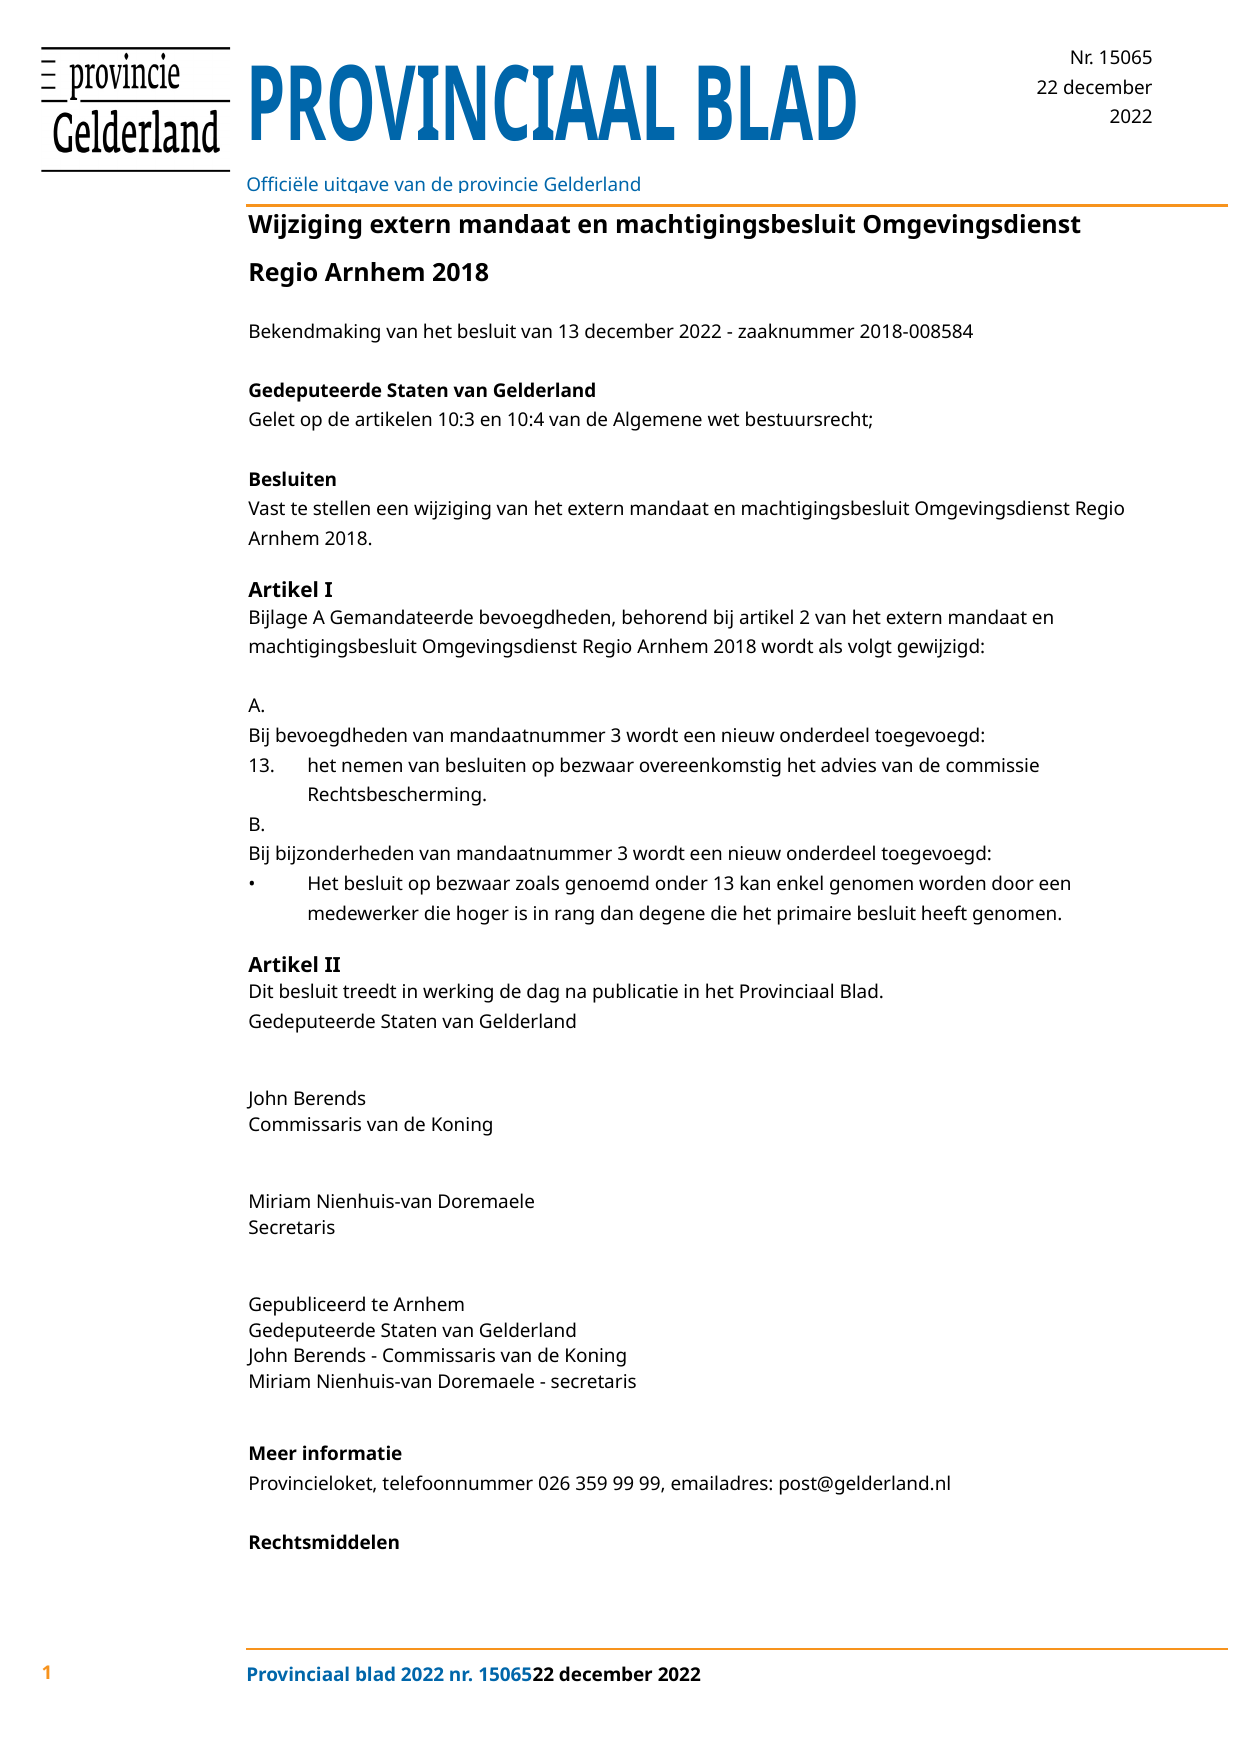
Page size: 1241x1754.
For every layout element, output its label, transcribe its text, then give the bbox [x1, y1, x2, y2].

text Besluiten [248, 466, 1152, 492]
text Wijziging extern mandaat en machtigingsbesluit Omgevingsdienst Regio Arnhem 2018 [248, 207, 1152, 288]
text Bij bijzonderheden van mandaatnummer 3 wordt een nieuw onderdeel toegevoegd: [248, 841, 1152, 866]
text Bekendmaking van het besluit van 13 december 2022 - zaaknummer 2018-008584 [248, 318, 1152, 344]
text Gedeputeerde Staten van Gelderland [248, 377, 1152, 403]
text John Berends - Commissaris van de Koning [248, 1343, 1152, 1368]
text Vast te stellen een wijziging van het extern mandaat en machtigingsbesluit Omgevingsdienst Regio Arnhem 2018. [248, 495, 1152, 551]
text Dit besluit treedt in werking de dag na publicatie in het Provinciaal Blad. [248, 978, 1152, 1004]
text Secretaris [248, 1214, 1152, 1240]
text Artikel I [248, 575, 1152, 604]
text Miriam Nienhuis-van Doremaele - secretaris [248, 1368, 1152, 1394]
text Gepubliceerd te Arnhem [248, 1291, 1152, 1317]
text Bijlage A Gemandateerde bevoegdheden, behorend bij artikel 2 van het extern mandaat en machtigingsbesluit Omgevingsdienst Regio Arnhem 2018 wordt als volgt gewijzigd: [248, 604, 1152, 659]
picture [41, 47, 231, 172]
text Gedeputeerde Staten van Gelderland [248, 1317, 1152, 1343]
list het nemen van besluiten op bezwaar overeenkomstig het advies van de commissie Rechtsbescherming. [248, 752, 1152, 807]
text Gelet op de artikelen 10:3 en 10:4 van de Algemene wet bestuursrecht; [248, 407, 1152, 432]
text Commissaris van de Koning [248, 1111, 1152, 1137]
text Meer informatie [248, 1441, 1152, 1466]
text Provincieloket, telefoonnummer 026 359 99 99, emailadres: post@gelderland.nl [248, 1470, 1152, 1496]
text Bij bevoegdheden van mandaatnummer 3 wordt een nieuw onderdeel toegevoegd: [248, 722, 1152, 748]
text Miriam Nienhuis-van Doremaele [248, 1188, 1152, 1214]
text Gedeputeerde Staten van Gelderland [248, 1008, 1152, 1034]
text B. [248, 811, 1152, 837]
text John Berends [248, 1085, 1152, 1111]
list Het besluit op bezwaar zoals genoemd onder 13 kan enkel genomen worden door een medewerker die hoger is in rang dan degene die het primaire besluit heeft genomen. [248, 870, 1152, 925]
text A. [248, 693, 1152, 718]
text Rechtsmiddelen [248, 1529, 1152, 1555]
text Artikel II [248, 950, 1152, 978]
